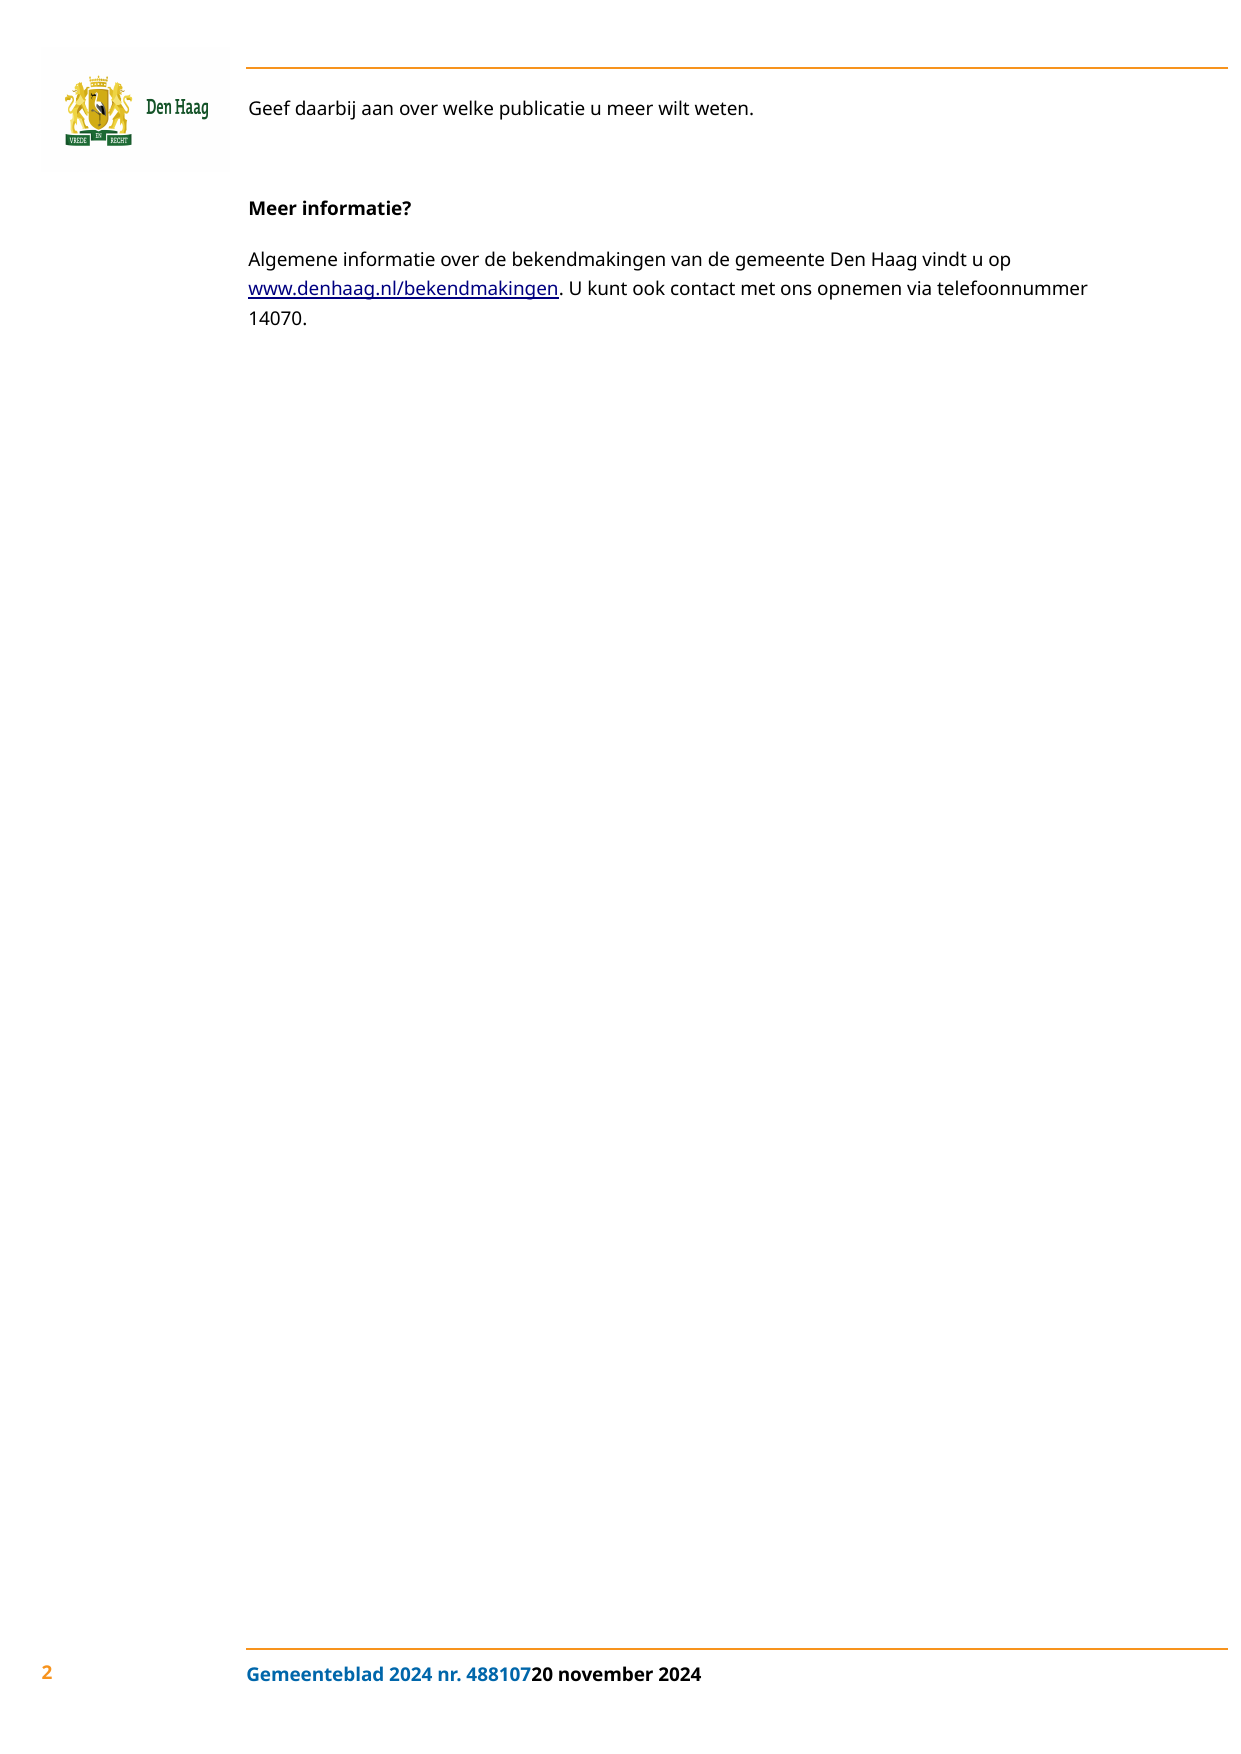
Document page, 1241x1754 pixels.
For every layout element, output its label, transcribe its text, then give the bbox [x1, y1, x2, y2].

text Algemene informatie over de bekendmakingen van de gemeente Den Haag vindt u op www.denhaag.nl/bekendmakingen. U kunt ook contact met ons opnemen via telefoonnummer 14070. [248, 246, 1152, 331]
text Geef daarbij aan over welke publicatie u meer wilt weten. [248, 95, 1152, 121]
text Meer informatie? [248, 196, 1152, 221]
picture [41, 47, 231, 172]
